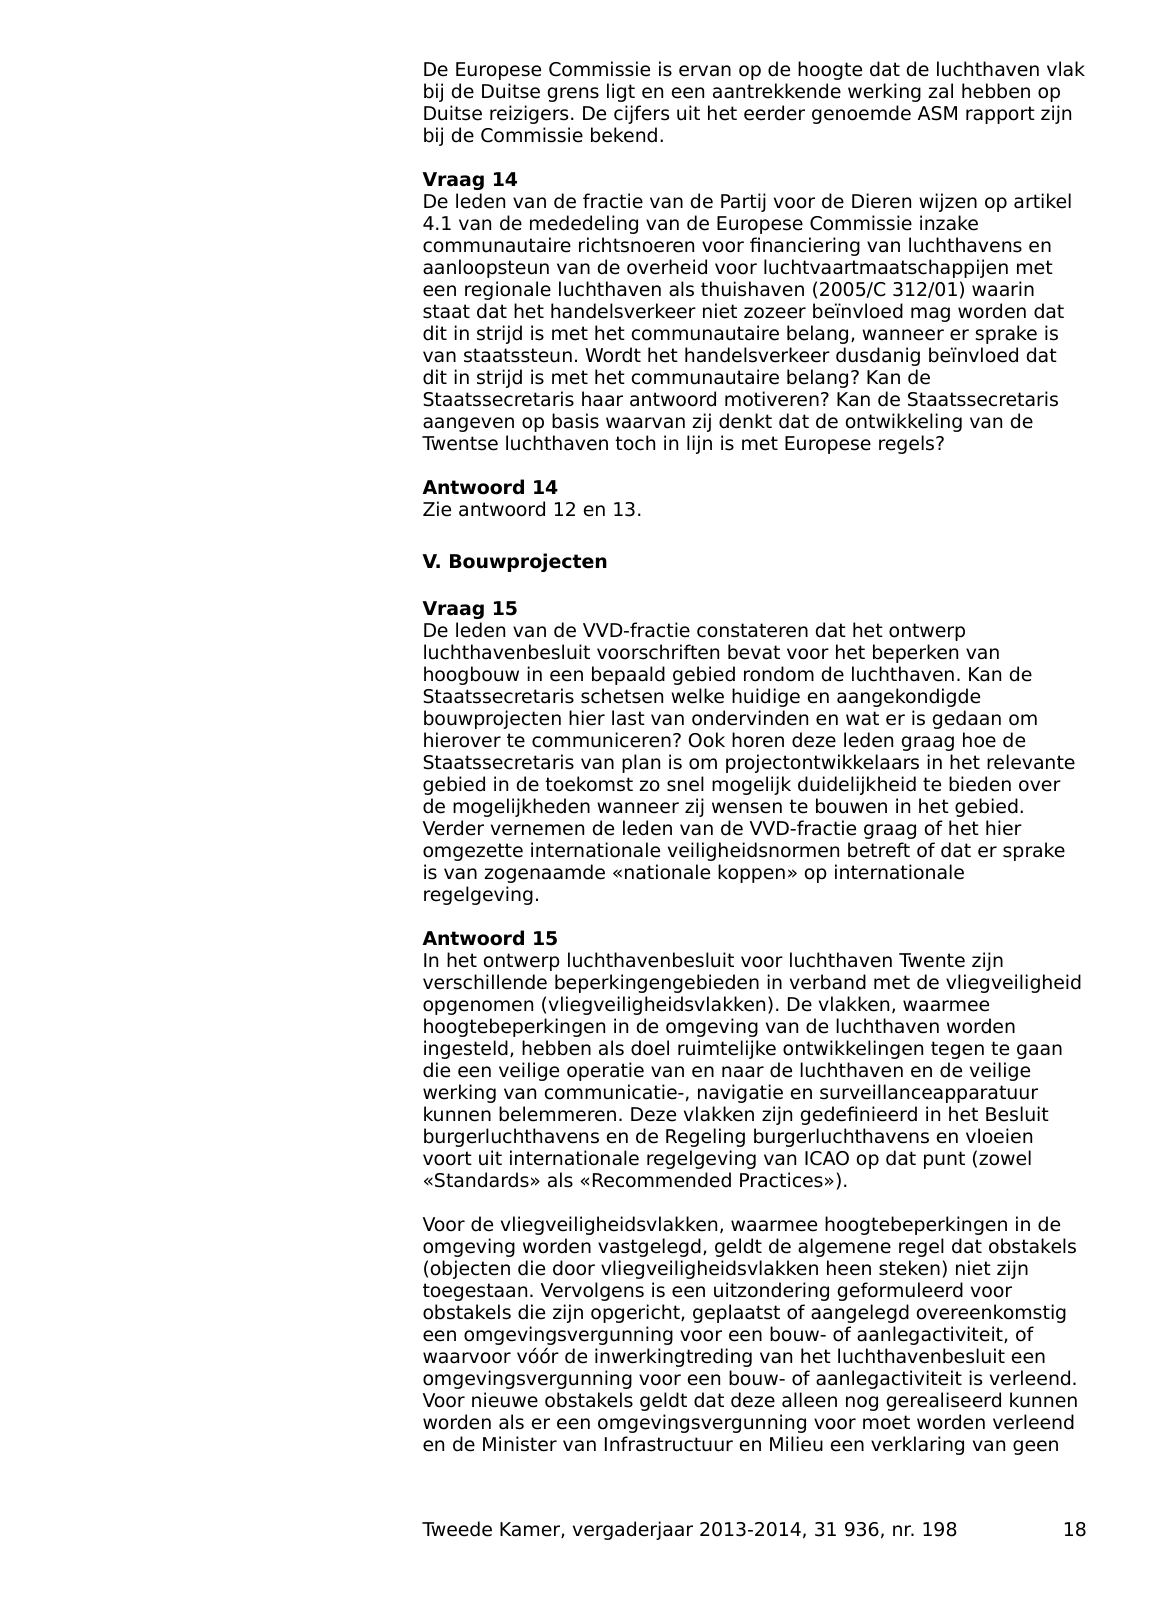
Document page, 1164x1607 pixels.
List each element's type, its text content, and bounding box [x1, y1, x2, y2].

text Antwoord 14 [422, 477, 1087, 499]
text Vraag 14 [422, 169, 1087, 191]
text De leden van de fractie van de Partij voor de Dieren wijzen op artikel 4.1 van de mededeling van de Europese Commissie inzake communautaire richtsnoeren voor financiering van luchthavens en aanloopsteun van de overheid voor luchtvaartmaatschappijen met een regionale luchthaven als thuishaven (2005/C 312/01) waarin staat dat het handelsverkeer niet zozeer beïnvloed mag worden dat dit in strijd is met het communautaire belang, wanneer er sprake is van staatssteun. Wordt het handelsverkeer dusdanig beïnvloed dat dit in strijd is met het communautaire belang? Kan de Staatssecretaris haar antwoord motiveren? Kan de Staatssecretaris aangeven op basis waarvan zij denkt dat de ontwikkeling van de Twentse luchthaven toch in lijn is met Europese regels? [422, 191, 1087, 455]
text De Europese Commissie is ervan op de hoogte dat de luchthaven vlak bij de Duitse grens ligt en een aantrekkende werking zal hebben op Duitse reizigers. De cijfers uit het eerder genoemde ASM rapport zijn bij de Commissie bekend. [422, 59, 1087, 147]
text In het ontwerp luchthavenbesluit voor luchthaven Twente zijn verschillende beperkingengebieden in verband met de vliegveiligheid opgenomen (vliegveiligheidsvlakken). De vlakken, waarmee hoogtebeperkingen in de omgeving van de luchthaven worden ingesteld, hebben als doel ruimtelijke ontwikkelingen tegen te gaan die een veilige operatie van en naar de luchthaven en de veilige werking van communicatie-, navigatie en surveillanceapparatuur kunnen belemmeren. Deze vlakken zijn gedefinieerd in het Besluit burgerluchthavens en de Regeling burgerluchthavens en vloeien voort uit internationale regelgeving van ICAO op dat punt (zowel «Standards» als «Recommended Practices»). [422, 950, 1087, 1192]
text Zie antwoord 12 en 13. [422, 499, 1087, 521]
subtitle V. Bouwprojecten [422, 551, 1087, 573]
text Vraag 15 [422, 598, 1087, 620]
text Antwoord 15 [422, 928, 1087, 950]
text De leden van de VVD-fractie constateren dat het ontwerp luchthavenbesluit voorschriften bevat voor het beperken van hoogbouw in een bepaald gebied rondom de luchthaven. Kan de Staatssecretaris schetsen welke huidige en aangekondigde bouwprojecten hier last van ondervinden en wat er is gedaan om hierover te communiceren? Ook horen deze leden graag hoe de Staatssecretaris van plan is om projectontwikkelaars in het relevante gebied in de toekomst zo snel mogelijk duidelijkheid te bieden over de mogelijkheden wanneer zij wensen te bouwen in het gebied. Verder vernemen de leden van de VVD-fractie graag of het hier omgezette internationale veiligheidsnormen betreft of dat er sprake is van zogenaamde «nationale koppen» op internationale regelgeving. [422, 620, 1087, 906]
text Voor de vliegveiligheidsvlakken, waarmee hoogtebeperkingen in de omgeving worden vastgelegd, geldt de algemene regel dat obstakels (objecten die door vliegveiligheidsvlakken heen steken) niet zijn toegestaan. Vervolgens is een uitzondering geformuleerd voor obstakels die zijn opgericht, geplaatst of aangelegd overeenkomstig een omgevingsvergunning voor een bouw- of aanlegactiviteit, of waarvoor vóór de inwerkingtreding van het luchthavenbesluit een omgevingsvergunning voor een bouw- of aanlegactiviteit is verleend. Voor nieuwe obstakels geldt dat deze alleen nog gerealiseerd kunnen worden als er een omgevingsvergunning voor moet worden verleend en de Minister van Infrastructuur en Milieu een verklaring van geen [422, 1214, 1087, 1456]
